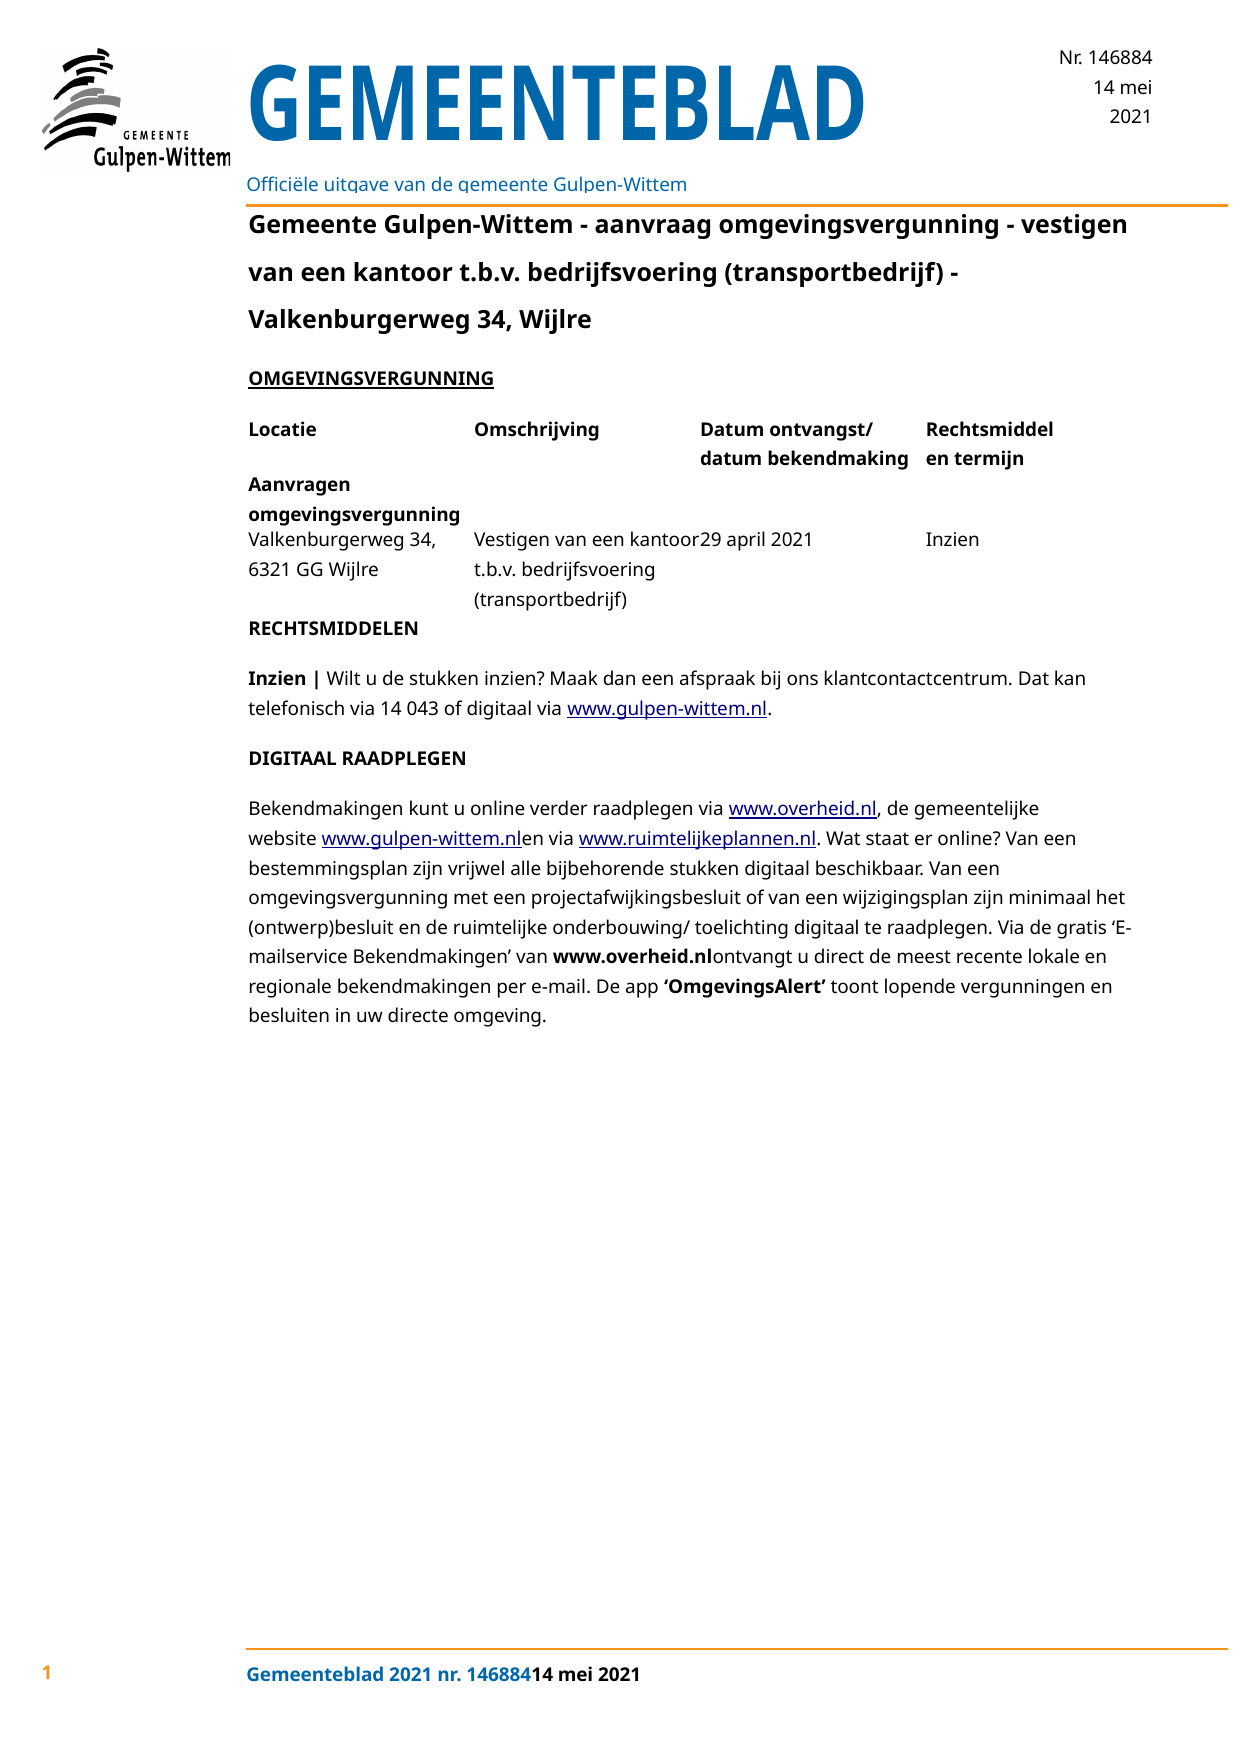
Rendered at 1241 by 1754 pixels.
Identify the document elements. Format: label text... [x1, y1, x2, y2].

table_cell [926, 471, 1152, 527]
table_cell 29 april 2021 [700, 527, 926, 612]
table_cell Valkenburgerweg 34, 6321 GG Wijlre [248, 527, 474, 612]
table_header Rechtsmiddel en termijn [926, 416, 1152, 471]
table_header Locatie [248, 416, 474, 471]
table_header Omschrijving [474, 416, 700, 471]
picture [41, 47, 231, 172]
text Bekendmakingen kunt u online verder raadplegen via www.overheid.nl, de gemeentelijke website www.gulpen-wittem.nlen via www.ruimtelijkeplannen.nl. Wat staat er online? Van een bestemmingsplan zijn vrijwel alle bijbehorende stukken digitaal beschikbaar. Van een omgevingsvergunning met een projectafwijkingsbesluit of van een wijzigingsplan zijn minimaal het (ontwerp)besluit en de ruimtelijke onderbouwing/ toelichting digitaal te raadplegen. Via de gratis ‘E-mailservice Bekendmakingen’ van www.overheid.nlontvangt u direct de meest recente lokale en regionale bekendmakingen per e-mail. De app ‘OmgevingsAlert’ toont lopende vergunningen en besluiten in uw directe omgeving. [248, 796, 1152, 1028]
text Gemeente Gulpen-Wittem - aanvraag omgevingsvergunning - vestigen van een kantoor t.b.v. bedrijfsvoering (transportbedrijf) - Valkenburgerweg 34, Wijlre [248, 207, 1152, 336]
table_cell [700, 471, 926, 527]
table_header Datum ontvangst/ datum bekendmaking [700, 416, 926, 471]
text DIGITAAL RAADPLEGEN [248, 745, 1152, 771]
table_cell [474, 471, 700, 527]
text OMGEVINGSVERGUNNING [248, 366, 1152, 391]
table_cell Inzien [926, 527, 1152, 612]
text RECHTSMIDDELEN [248, 615, 1152, 641]
table_cell Aanvragen omgevingsvergunning [248, 471, 474, 527]
text Inzien | Wilt u de stukken inzien? Maak dan een afspraak bij ons klantcontactcentrum. Dat kan telefonisch via 14 043 of digitaal via www.gulpen-wittem.nl. [248, 665, 1152, 721]
table_cell Vestigen van een kantoor t.b.v. bedrijfsvoering (transportbedrijf) [474, 527, 700, 612]
